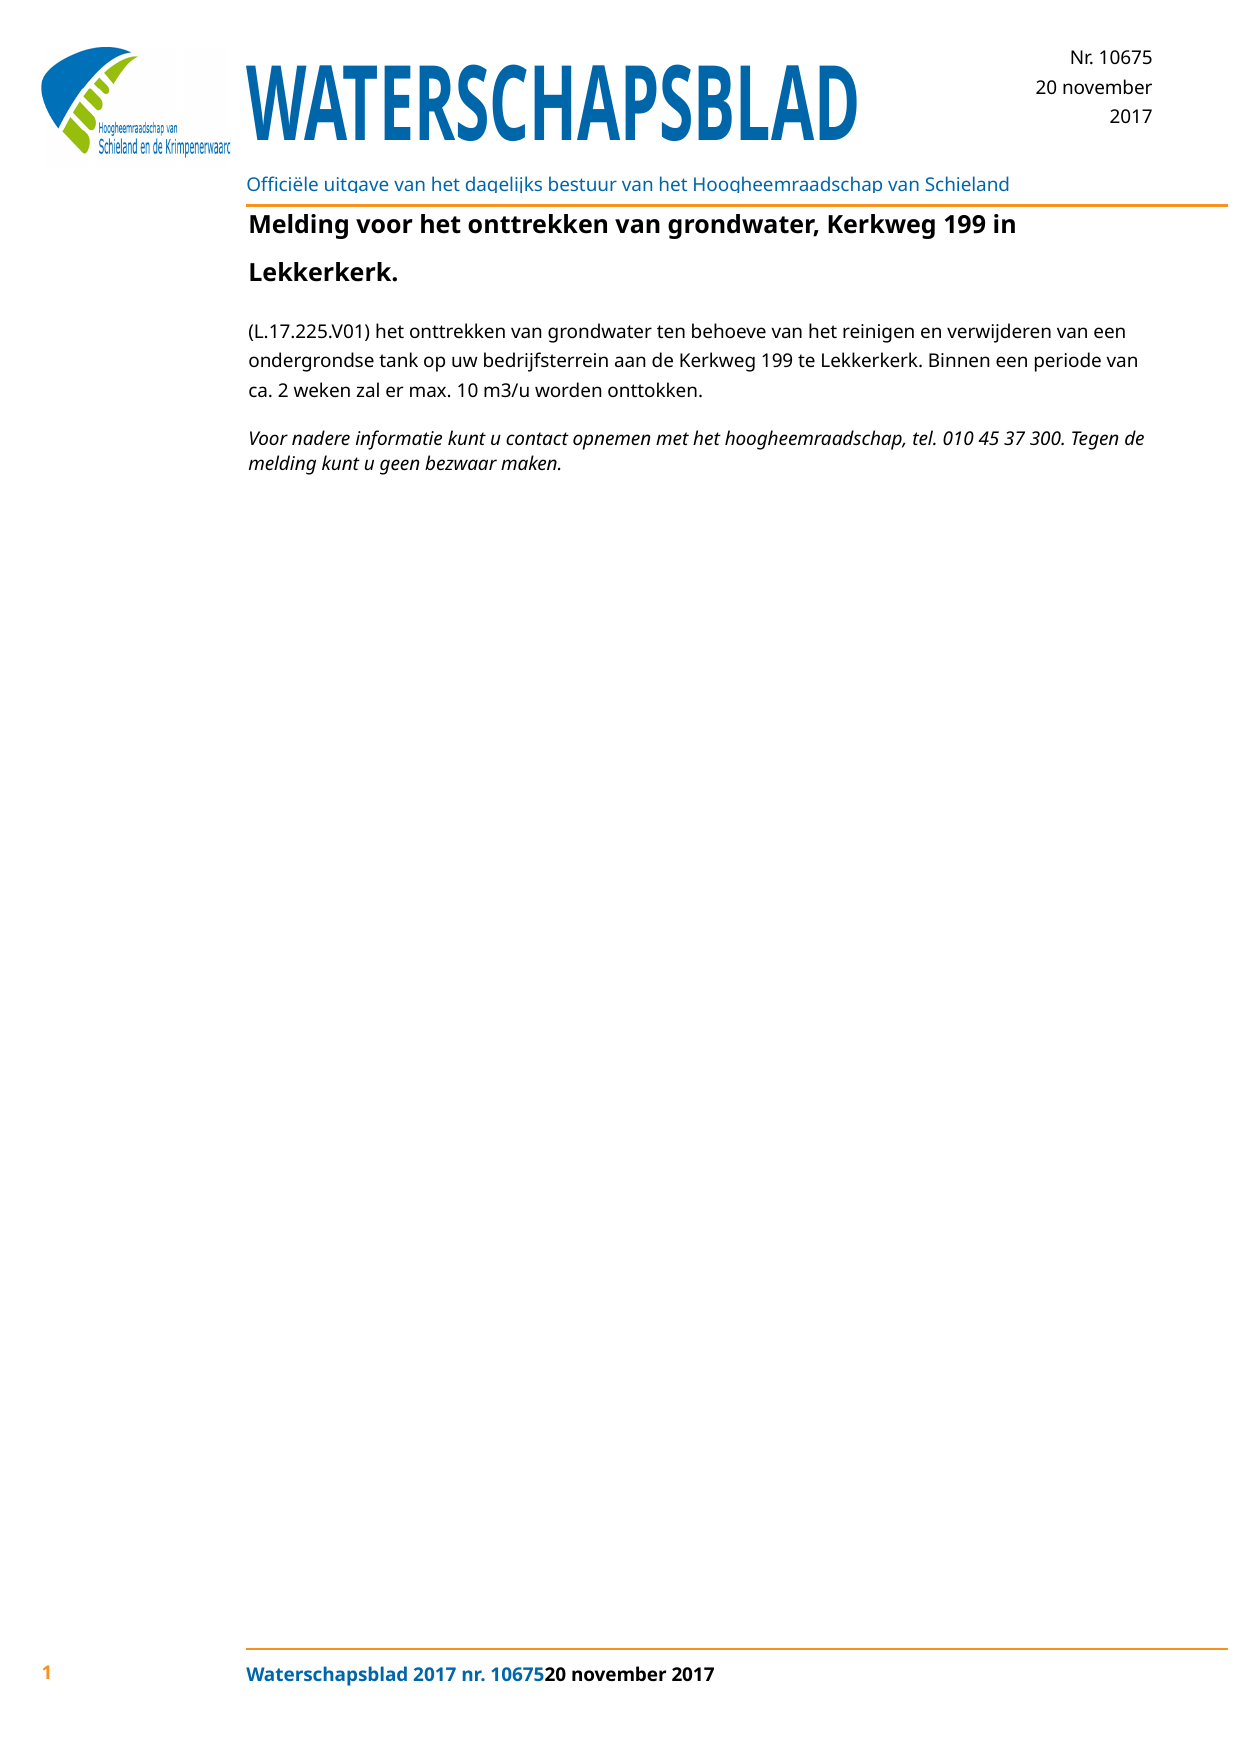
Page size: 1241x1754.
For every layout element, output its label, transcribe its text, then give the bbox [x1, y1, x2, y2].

text Voor nadere informatie kunt u contact opnemen met het hoogheemraadschap, tel. 010 45 37 300. Tegen de melding kunt u geen bezwaar maken. [248, 425, 1152, 476]
text (L.17.225.V01) het onttrekken van grondwater ten behoeve van het reinigen en verwijderen van een ondergrondse tank op uw bedrijfsterrein aan de Kerkweg 199 te Lekkerkerk. Binnen een periode van ca. 2 weken zal er max. 10 m3/u worden onttokken. [248, 318, 1152, 403]
picture [41, 47, 231, 172]
text Melding voor het onttrekken van grondwater, Kerkweg 199 in Lekkerkerk. [248, 207, 1152, 288]
